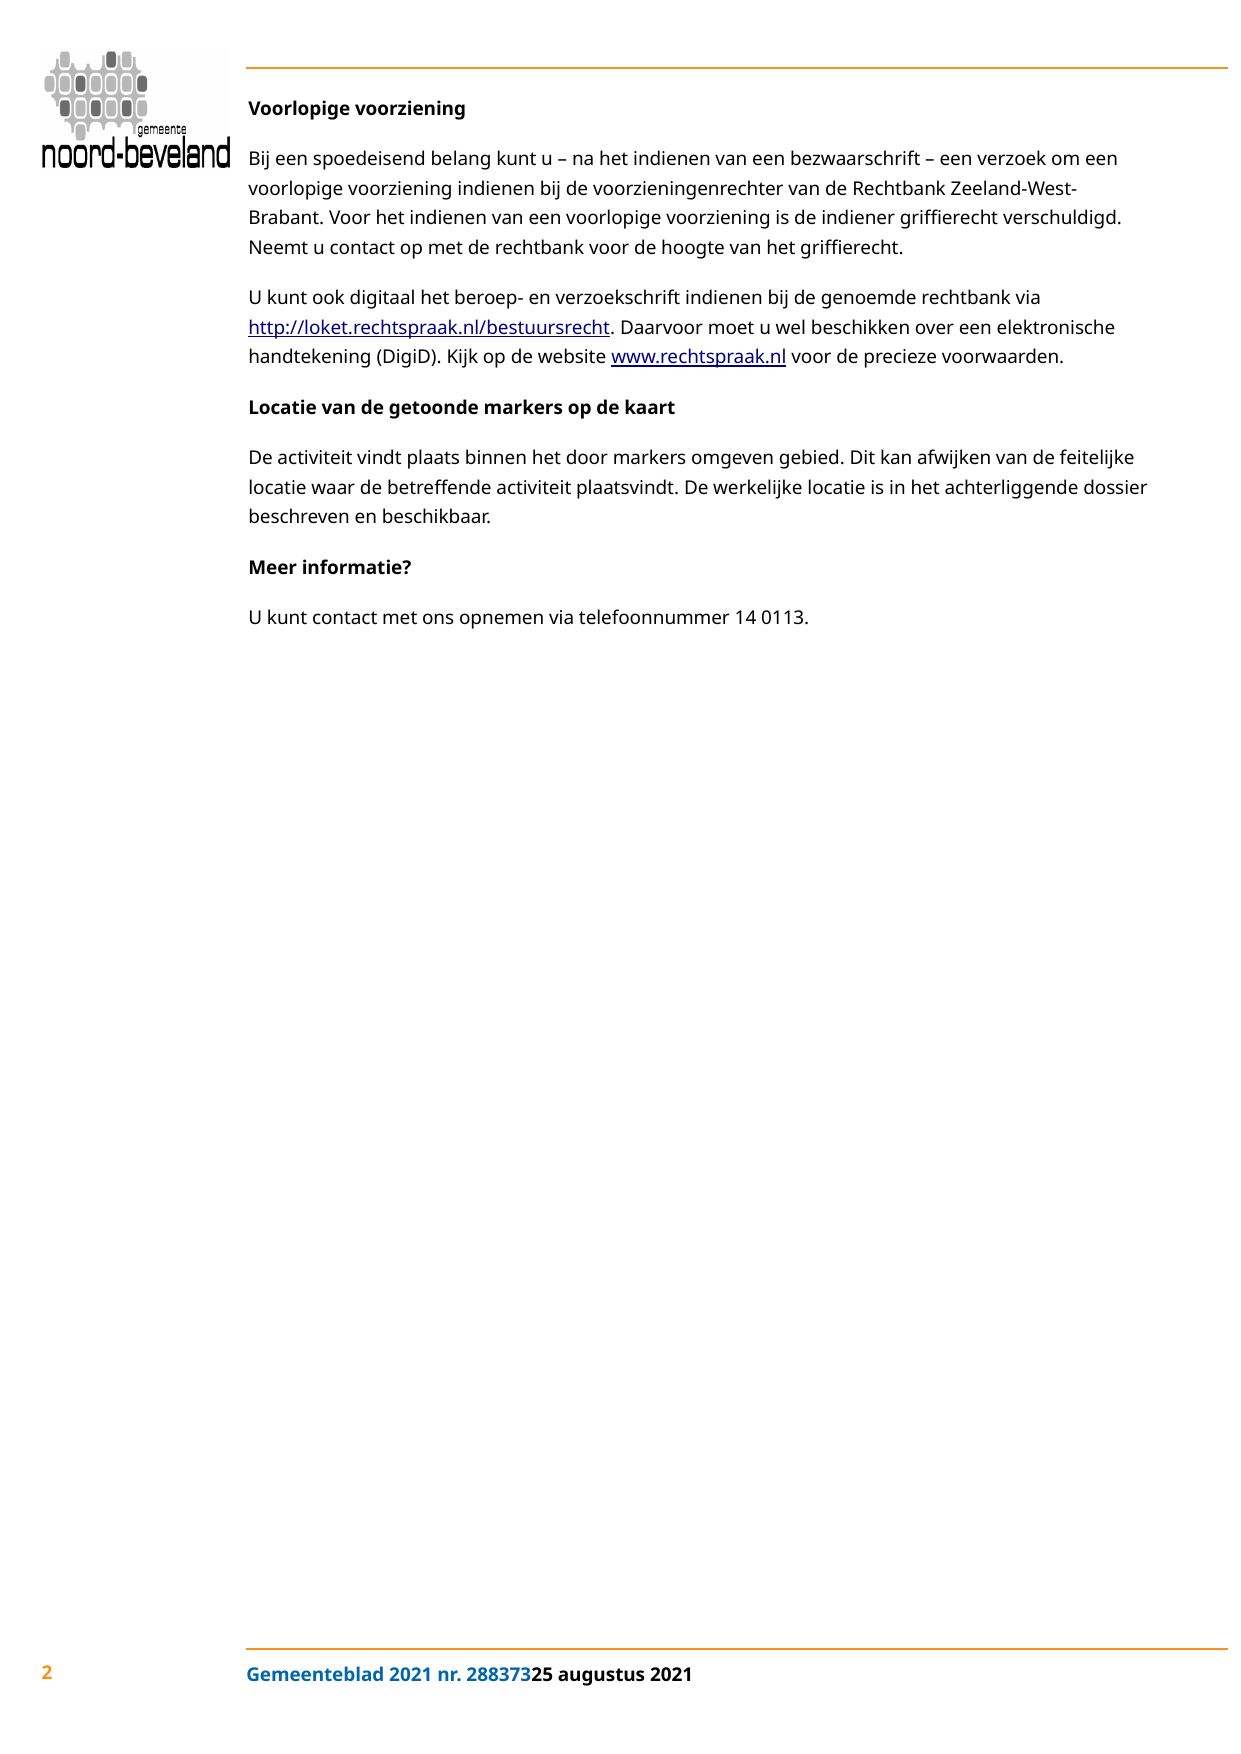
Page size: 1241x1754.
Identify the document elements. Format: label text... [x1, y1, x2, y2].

text Bij een spoedeisend belang kunt u – na het indienen van een bezwaarschrift – een verzoek om een voorlopige voorziening indienen bij de voorzieningenrechter van de Rechtbank Zeeland-West-Brabant. Voor het indienen van een voorlopige voorziening is de indiener griffierecht verschuldigd. Neemt u contact op met de rechtbank voor de hoogte van het griffierecht. [248, 145, 1152, 260]
text Locatie van de getoonde markers op de kaart [248, 394, 1152, 420]
text U kunt contact met ons opnemen via telefoonnummer 14 0113. [248, 604, 1152, 630]
text U kunt ook digitaal het beroep- en verzoekschrift indienen bij de genoemde rechtbank via http://loket.rechtspraak.nl/bestuursrecht. Daarvoor moet u wel beschikken over een elektronische handtekening (DigiD). Kijk op de website www.rechtspraak.nl voor de precieze voorwaarden. [248, 284, 1152, 369]
text Voorlopige voorziening [248, 95, 1152, 121]
picture [41, 47, 231, 172]
text Meer informatie? [248, 554, 1152, 580]
text De activiteit vindt plaats binnen het door markers omgeven gebied. Dit kan afwijken van de feitelijke locatie waar de betreffende activiteit plaatsvindt. De werkelijke locatie is in het achterliggende dossier beschreven en beschikbaar. [248, 444, 1152, 529]
